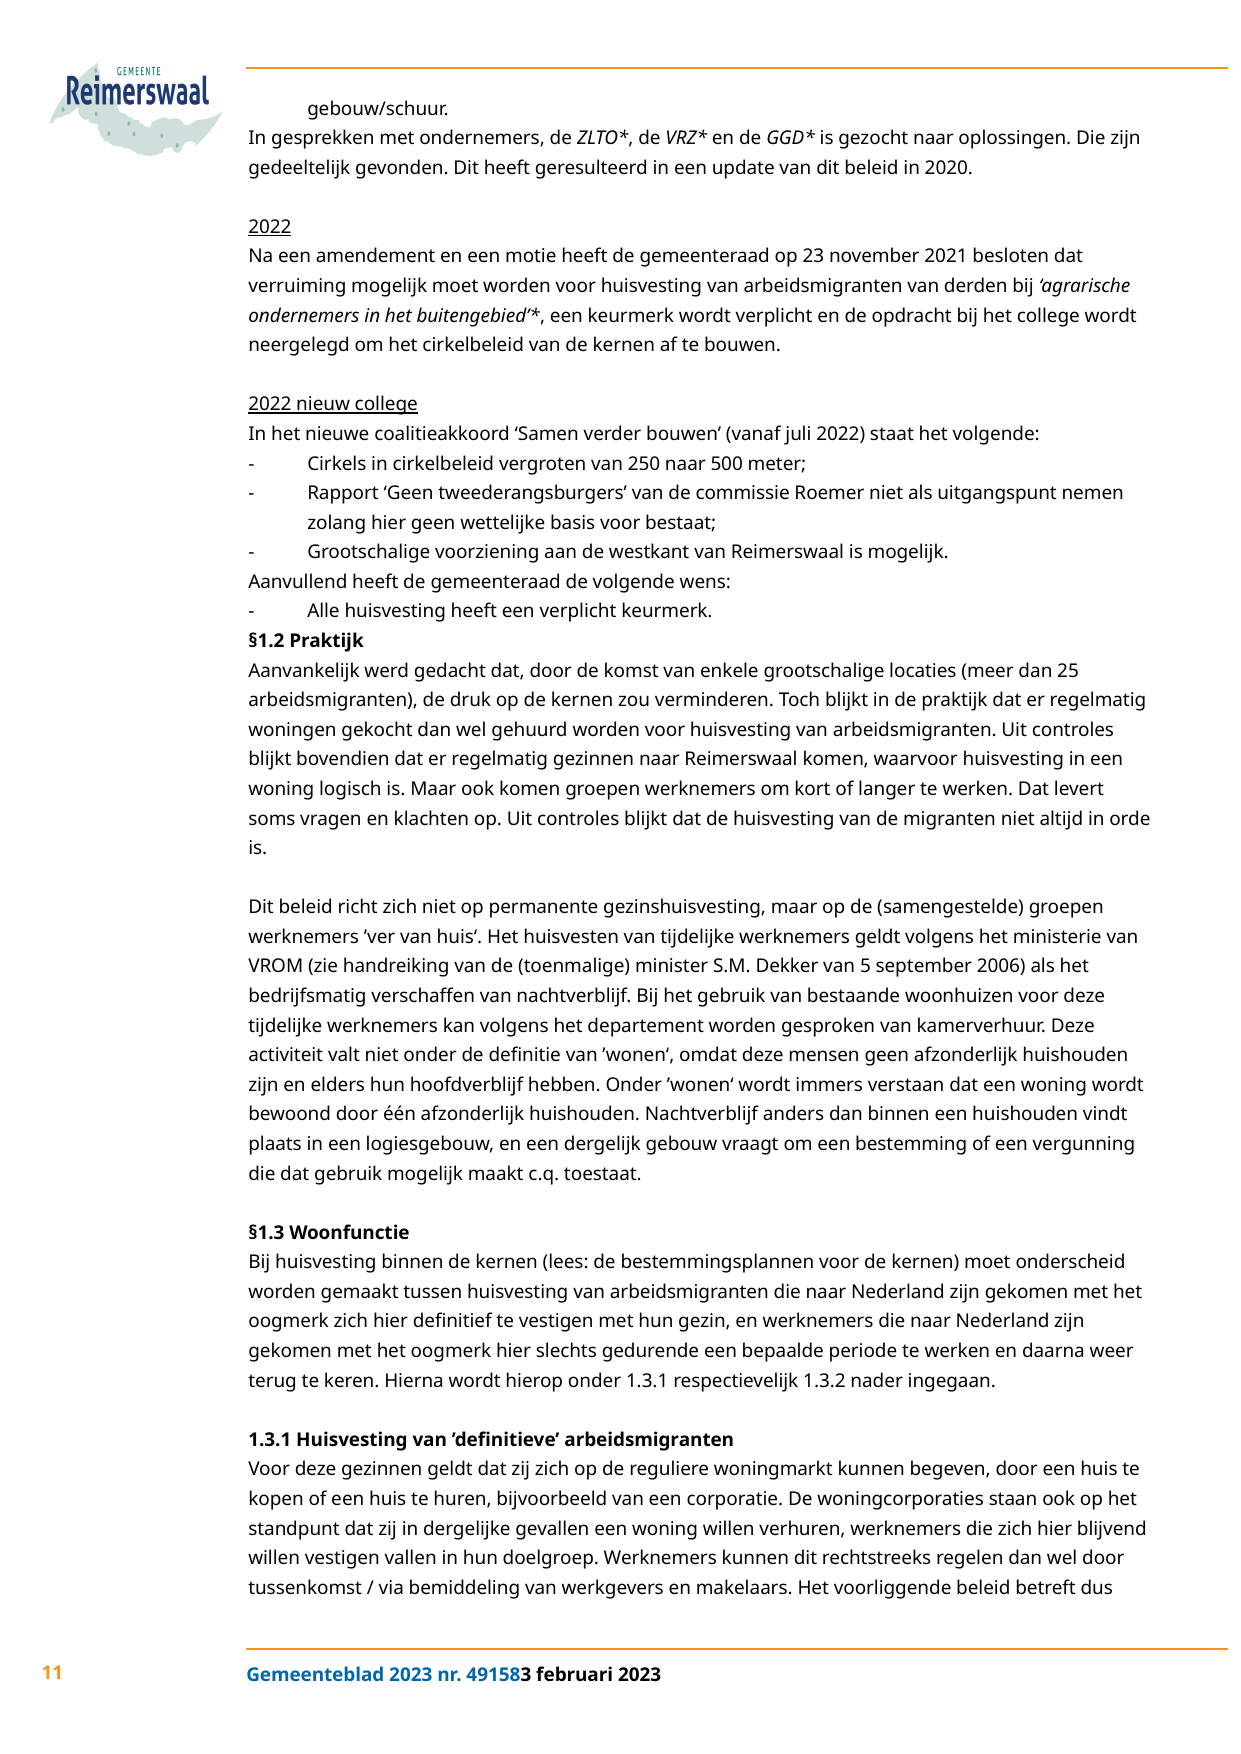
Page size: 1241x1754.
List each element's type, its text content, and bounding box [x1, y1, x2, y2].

list gebouw/schuur. [248, 95, 1152, 121]
text 1.3.1 Huisvesting van ’definitieve’ arbeidsmigranten [248, 1426, 1152, 1452]
text Aanvullend heeft de gemeenteraad de volgende wens: [248, 568, 1152, 594]
text In het nieuwe coalitieakkoord ‘Samen verder bouwen’ (vanaf juli 2022) staat het volgende: [248, 420, 1152, 446]
text In gesprekken met ondernemers, de ZLTO*, de VRZ* en de GGD* is gezocht naar oplossingen. Die zijn gedeeltelijk gevonden. Dit heeft geresulteerd in een update van dit beleid in 2020. [248, 124, 1152, 180]
text §1.2 Praktijk [248, 627, 1152, 653]
list Alle huisvesting heeft een verplicht keurmerk. [248, 598, 1152, 623]
text §1.3 Woonfunctie [248, 1219, 1152, 1245]
text 2022 nieuw college [248, 391, 1152, 416]
text Aanvankelijk werd gedacht dat, door de komst van enkele grootschalige locaties (meer dan 25 arbeidsmigranten), de druk op de kernen zou verminderen. Toch blijkt in de praktijk dat er regelmatig woningen gekocht dan wel gehuurd worden voor huisvesting van arbeidsmigranten. Uit controles blijkt bovendien dat er regelmatig gezinnen naar Reimerswaal komen, waarvoor huisvesting in een woning logisch is. Maar ook komen groepen werknemers om kort of langer te werken. Dat levert soms vragen en klachten op. Uit controles blijkt dat de huisvesting van de migranten niet altijd in orde is. [248, 657, 1152, 860]
text Voor deze gezinnen geldt dat zij zich op de reguliere woningmarkt kunnen begeven, door een huis te kopen of een huis te huren, bijvoorbeeld van een corporatie. De woningcorporaties staan ook op het standpunt dat zij in dergelijke gevallen een woning willen verhuren, werknemers die zich hier blijvend willen vestigen vallen in hun doelgroep. Werknemers kunnen dit rechtstreeks regelen dan wel door tussenkomst / via bemiddeling van werkgevers en makelaars. Het voorliggende beleid betreft dus [248, 1456, 1152, 1600]
text Na een amendement en een motie heeft de gemeenteraad op 23 november 2021 besloten dat verruiming mogelijk moet worden voor huisvesting van arbeidsmigranten van derden bij ‘agrarische ondernemers in het buitengebied’*, een keurmerk wordt verplicht en de opdracht bij het college wordt neergelegd om het cirkelbeleid van de kernen af te bouwen. [248, 243, 1152, 357]
picture [41, 47, 231, 172]
text 2022 [248, 213, 1152, 239]
text Dit beleid richt zich niet op permanente gezinshuisvesting, maar op de (samengestelde) groepen werknemers ’ver van huis‘. Het huisvesten van tijdelijke werknemers geldt volgens het ministerie van VROM (zie handreiking van de (toenmalige) minister S.M. Dekker van 5 september 2006) als het bedrijfsmatig verschaffen van nachtverblijf. Bij het gebruik van bestaande woonhuizen voor deze tijdelijke werknemers kan volgens het departement worden gesproken van kamerverhuur. Deze activiteit valt niet onder de definitie van ’wonen‘, omdat deze mensen geen afzonderlijk huishouden zijn en elders hun hoofdverblijf hebben. Onder ’wonen‘ wordt immers verstaan dat een woning wordt bewoond door één afzonderlijk huishouden. Nachtverblijf anders dan binnen een huishouden vindt plaats in een logiesgebouw, en een dergelijk gebouw vraagt om een bestemming of een vergunning die dat gebruik mogelijk maakt c.q. toestaat. [248, 893, 1152, 1186]
list Rapport ‘Geen tweederangsburgers’ van de commissie Roemer niet als uitgangspunt nemen zolang hier geen wettelijke basis voor bestaat; [248, 479, 1152, 535]
text Bij huisvesting binnen de kernen (lees: de bestemmingsplannen voor de kernen) moet onderscheid worden gemaakt tussen huisvesting van arbeidsmigranten die naar Nederland zijn gekomen met het oogmerk zich hier definitief te vestigen met hun gezin, en werknemers die naar Nederland zijn gekomen met het oogmerk hier slechts gedurende een bepaalde periode te werken en daarna weer terug te keren. Hierna wordt hierop onder 1.3.1 respectievelijk 1.3.2 nader ingegaan. [248, 1248, 1152, 1393]
list Cirkels in cirkelbeleid vergroten van 250 naar 500 meter; [248, 450, 1152, 476]
list Grootschalige voorziening aan de westkant van Reimerswaal is mogelijk. [248, 538, 1152, 564]
